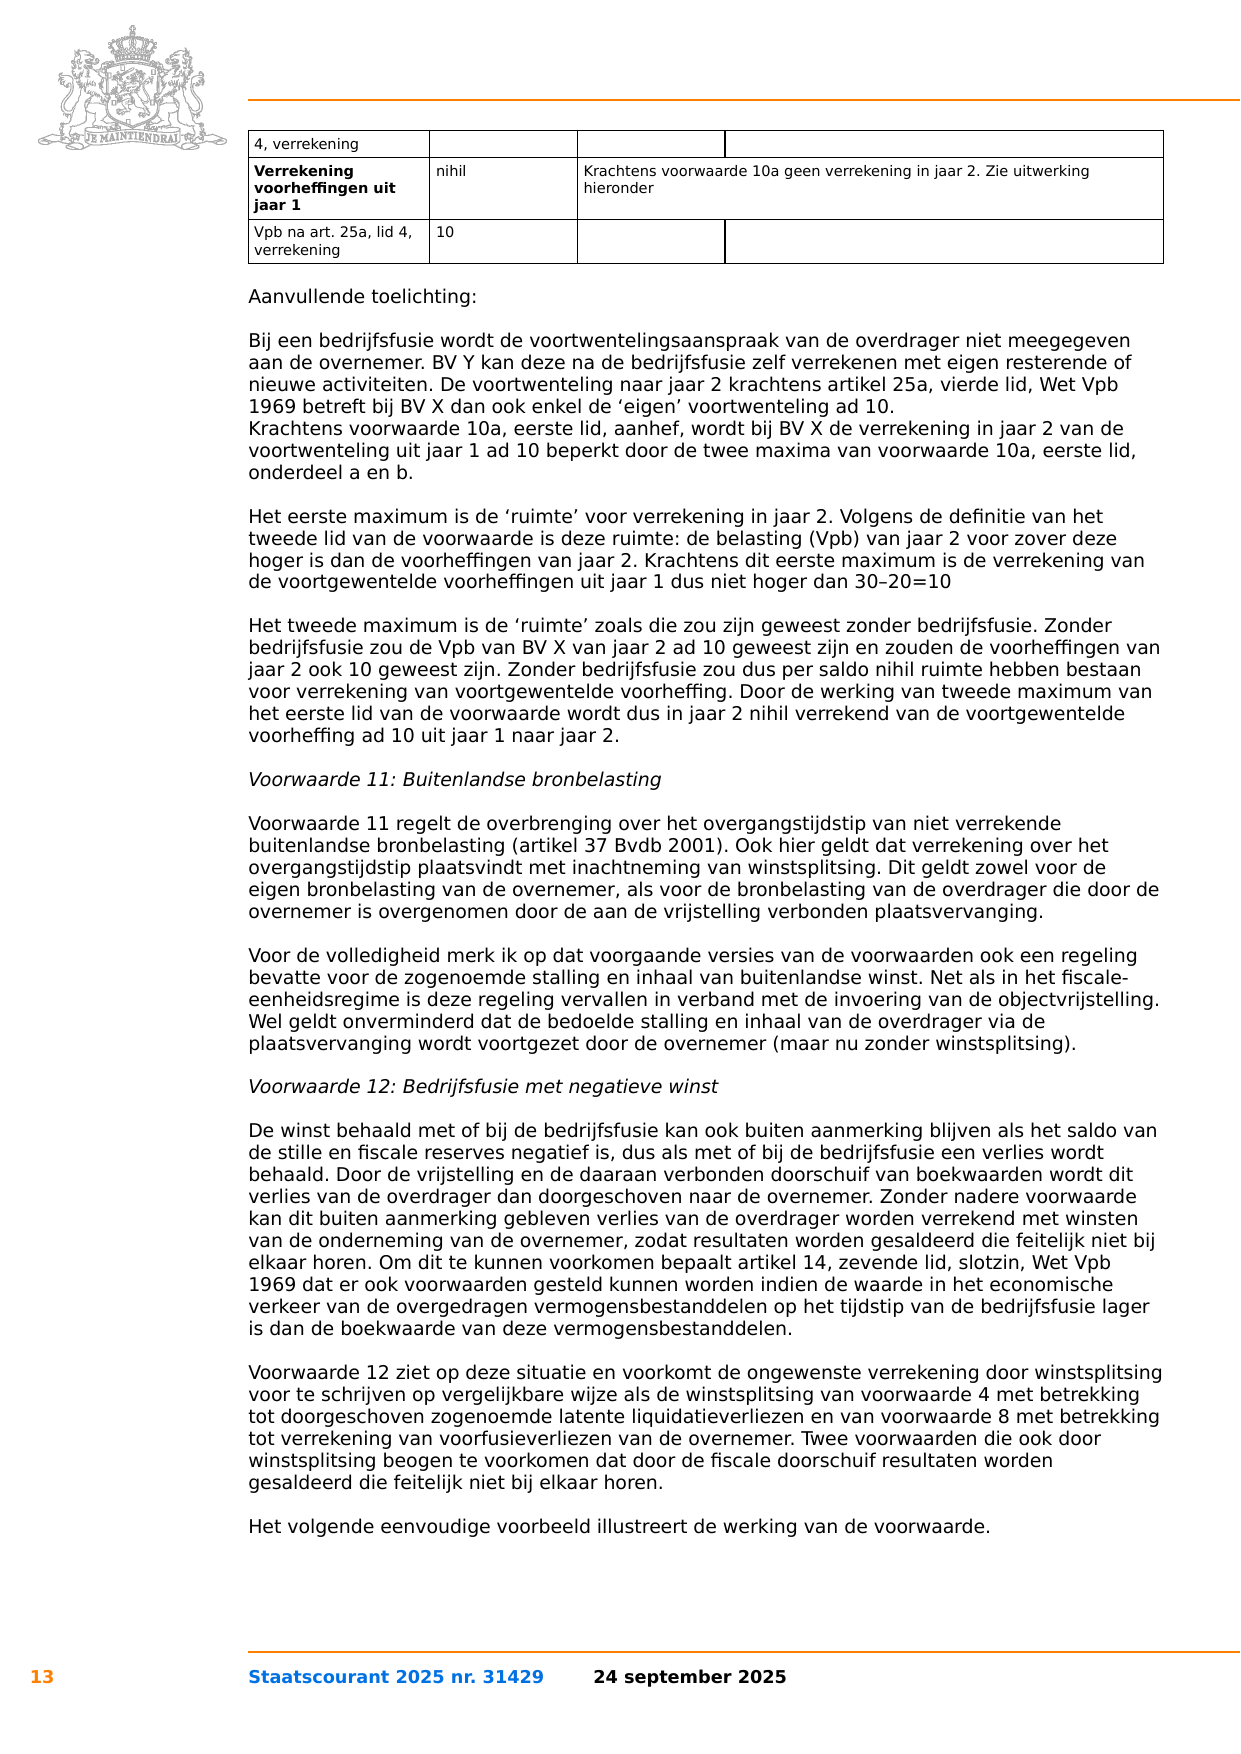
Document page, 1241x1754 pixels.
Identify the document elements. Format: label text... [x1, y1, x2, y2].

table_cell [726, 220, 1163, 263]
table_cell Verrekening voorheffingen uit jaar 1 [249, 158, 429, 219]
table_cell [430, 131, 577, 157]
table_cell nihil [430, 158, 577, 219]
text Het tweede maximum is de ‘ruimte’ zoals die zou zijn geweest zonder bedrijfsfusie. Zonder bedrijfsfusie zou de Vpb van BV X van jaar 2 ad 10 geweest zijn en zouden de voorheffingen van jaar 2 ook 10 geweest zijn. Zonder bedrijfsfusie zou dus per saldo nihil ruimte hebben bestaan voor verrekening van voortgewentelde voorheffing. Door de werking van tweede maximum van het eerste lid van de voorwaarde wordt dus in jaar 2 nihil verrekend van de voortgewentelde voorheffing ad 10 uit jaar 1 naar jaar 2. [248, 615, 1163, 747]
table_cell 10 [430, 220, 577, 263]
text Krachtens voorwaarde 10a, eerste lid, aanhef, wordt bij BV X de verrekening in jaar 2 van de voortwenteling uit jaar 1 ad 10 beperkt door de twee maxima van voorwaarde 10a, eerste lid, onderdeel a en b. [248, 418, 1163, 484]
table_cell Krachtens voorwaarde 10a geen verrekening in jaar 2. Zie uitwerking hieronder [578, 158, 1163, 219]
table_cell 4, verrekening [249, 131, 429, 157]
text Voorwaarde 11 regelt de overbrenging over het overgangstijdstip van niet verrekende buitenlandse bronbelasting (artikel 37 Bvdb 2001). Ook hier geldt dat verrekening over het overgangstijdstip plaatsvindt met inachtneming van winstsplitsing. Dit geldt zowel voor de eigen bronbelasting van de overnemer, als voor de bronbelasting van de overdrager die door de overnemer is overgenomen door de aan de vrijstelling verbonden plaatsvervanging. [248, 813, 1163, 923]
picture [38, 25, 227, 150]
text Aanvullende toelichting: [248, 286, 1163, 308]
table_cell [578, 131, 724, 157]
table_cell [726, 131, 1163, 157]
text De winst behaald met of bij de bedrijfsfusie kan ook buiten aanmerking blijven als het saldo van de stille en fiscale reserves negatief is, dus als met of bij de bedrijfsfusie een verlies wordt behaald. Door de vrijstelling en de daaraan verbonden doorschuif van boekwaarden wordt dit verlies van de overdrager dan doorgeschoven naar de overnemer. Zonder nadere voorwaarde kan dit buiten aanmerking gebleven verlies van de overdrager worden verrekend met winsten van de onderneming van de overnemer, zodat resultaten worden gesaldeerd die feitelijk niet bij elkaar horen. Om dit te kunnen voorkomen bepaalt artikel 14, zevende lid, slotzin, Wet Vpb 1969 dat er ook voorwaarden gesteld kunnen worden indien de waarde in het economische verkeer van de overgedragen vermogensbestanddelen op het tijdstip van de bedrijfsfusie lager is dan de boekwaarde van deze vermogensbestanddelen. [248, 1120, 1163, 1340]
text Het volgende eenvoudige voorbeeld illustreert de werking van de voorwaarde. [248, 1516, 1163, 1538]
text Bij een bedrijfsfusie wordt de voortwentelingsaanspraak van de overdrager niet meegegeven aan de overnemer. BV Y kan deze na de bedrijfsfusie zelf verrekenen met eigen resterende of nieuwe activiteiten. De voortwenteling naar jaar 2 krachtens artikel 25a, vierde lid, Wet Vpb 1969 betreft bij BV X dan ook enkel de ‘eigen’ voortwenteling ad 10. [248, 330, 1163, 418]
table_cell Vpb na art. 25a, lid 4, verrekening [249, 220, 429, 263]
table_cell [578, 220, 724, 263]
text Voorwaarde 12 ziet op deze situatie en voorkomt de ongewenste verrekening door winstsplitsing voor te schrijven op vergelijkbare wijze als de winstsplitsing van voorwaarde 4 met betrekking tot doorgeschoven zogenoemde latente liquidatieverliezen en van voorwaarde 8 met betrekking tot verrekening van voorfusieverliezen van de overnemer. Twee voorwaarden die ook door winstsplitsing beogen te voorkomen dat door de fiscale doorschuif resultaten worden gesaldeerd die feitelijk niet bij elkaar horen. [248, 1362, 1163, 1494]
subtitle Voorwaarde 11: Buitenlandse bronbelasting [248, 769, 1163, 791]
text Het eerste maximum is de ‘ruimte’ voor verrekening in jaar 2. Volgens de definitie van het tweede lid van de voorwaarde is deze ruimte: de belasting (Vpb) van jaar 2 voor zover deze hoger is dan de voorheffingen van jaar 2. Krachtens dit eerste maximum is de verrekening van de voortgewentelde voorheffingen uit jaar 1 dus niet hoger dan 30–20=10 [248, 506, 1163, 593]
subtitle Voorwaarde 12: Bedrijfsfusie met negatieve winst [248, 1076, 1163, 1098]
text Voor de volledigheid merk ik op dat voorgaande versies van de voorwaarden ook een regeling bevatte voor de zogenoemde stalling en inhaal van buitenlandse winst. Net als in het fiscale-eenheidsregime is deze regeling vervallen in verband met de invoering van de objectvrijstelling. Wel geldt onverminderd dat de bedoelde stalling en inhaal van de overdrager via de plaatsvervanging wordt voortgezet door de overnemer (maar nu zonder winstsplitsing). [248, 945, 1163, 1054]
